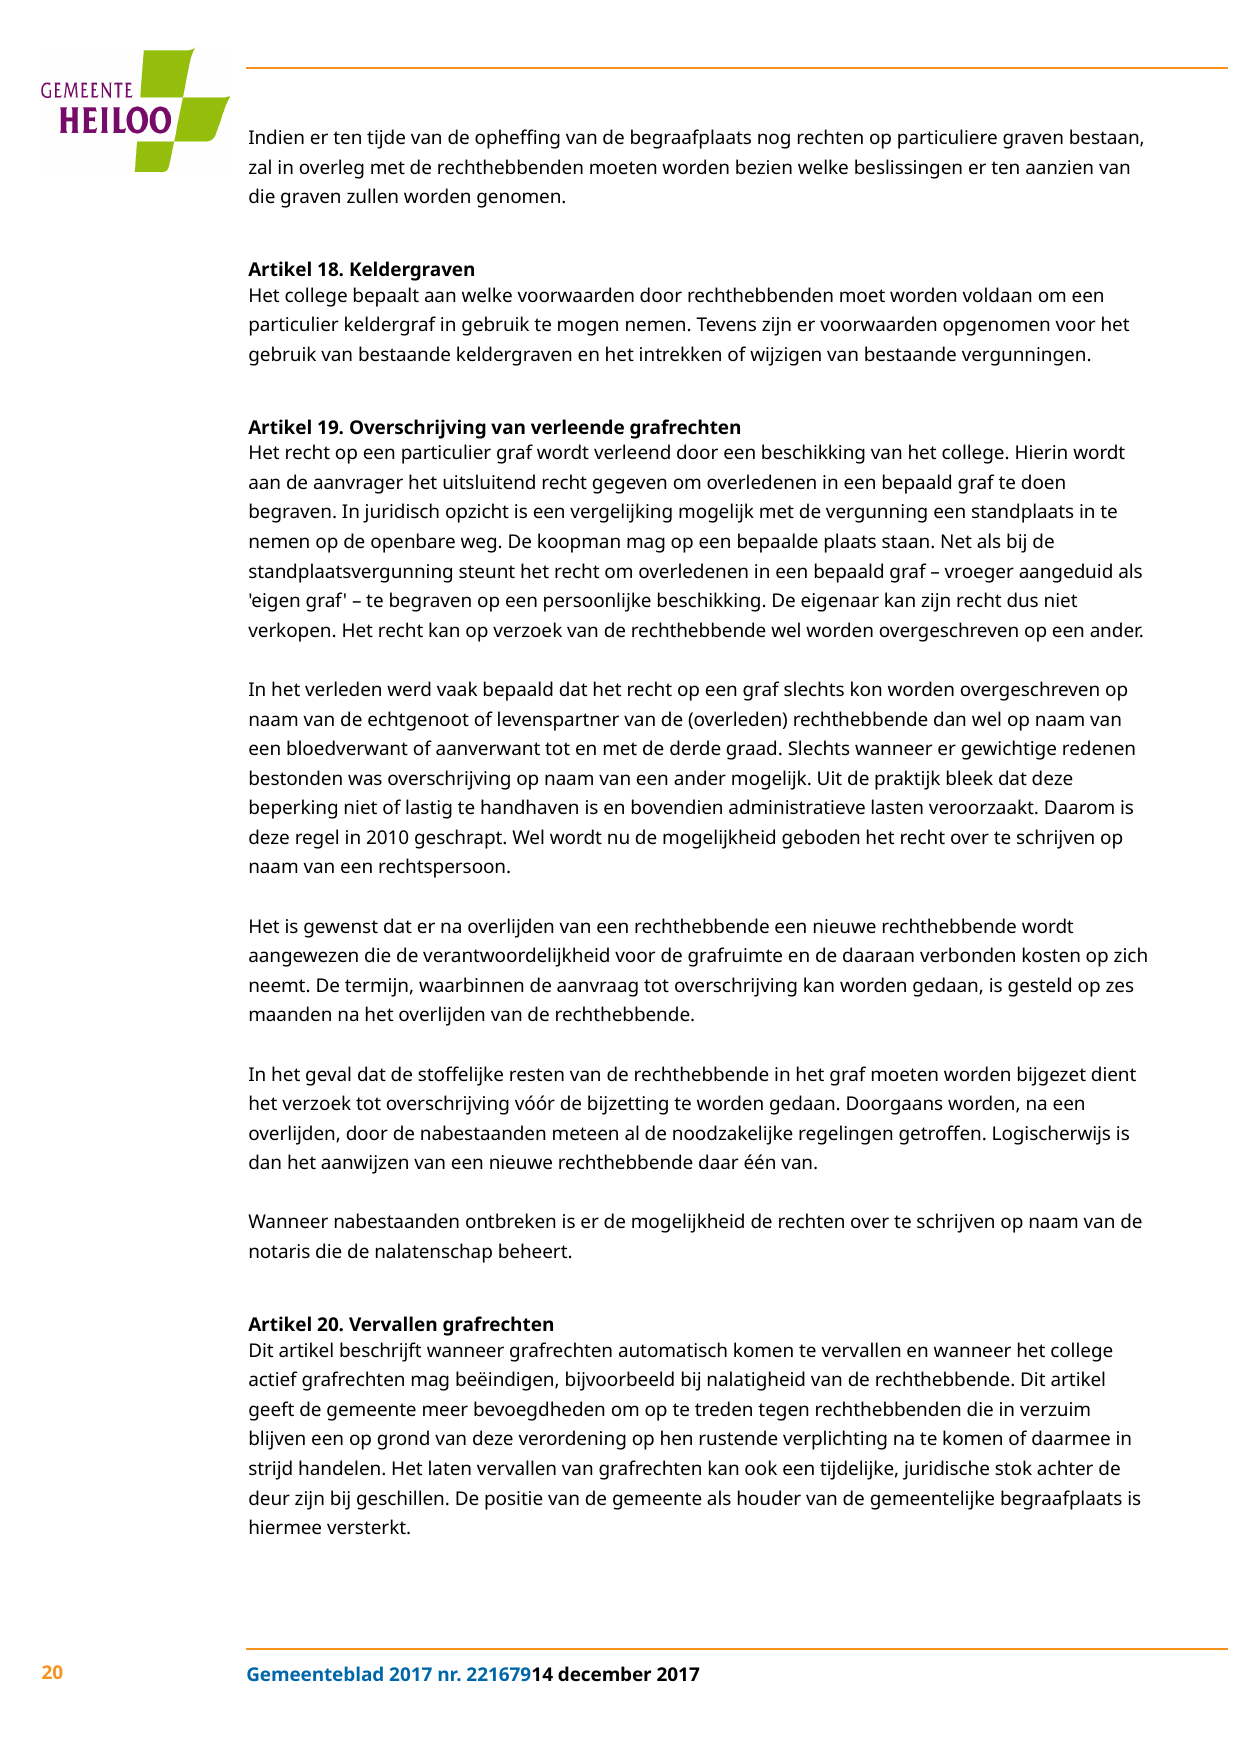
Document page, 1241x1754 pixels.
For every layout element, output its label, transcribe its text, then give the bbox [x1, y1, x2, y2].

text In het verleden werd vaak bepaald dat het recht op een graf slechts kon worden overgeschreven op naam van de echtgenoot of levenspartner van de (overleden) rechthebbende dan wel op naam van een bloedverwant of aanverwant tot en met de derde graad. Slechts wanneer er gewichtige redenen bestonden was overschrijving op naam van een ander mogelijk. Uit de praktijk bleek dat deze beperking niet of lastig te handhaven is en bovendien administratieve lasten veroorzaakt. Daarom is deze regel in 2010 geschrapt. Wel wordt nu de mogelijkheid geboden het recht over te schrijven op naam van een rechtspersoon. [248, 676, 1152, 879]
text Artikel 18. Keldergraven [248, 256, 1152, 282]
text Artikel 20. Vervallen grafrechten [248, 1311, 1152, 1337]
text Het is gewenst dat er na overlijden van een rechthebbende een nieuwe rechthebbende wordt aangewezen die de verantwoordelijkheid voor de grafruimte en de daaraan verbonden kosten op zich neemt. De termijn, waarbinnen de aanvraag tot overschrijving kan worden gedaan, is gesteld op zes maanden na het overlijden van de rechthebbende. [248, 913, 1152, 1027]
text Indien er ten tijde van de opheffing van de begraafplaats nog rechten op particuliere graven bestaan, zal in overleg met de rechthebbenden moeten worden bezien welke beslissingen er ten aanzien van die graven zullen worden genomen. [248, 124, 1152, 209]
text In het geval dat de stoffelijke resten van de rechthebbende in het graf moeten worden bijgezet dient het verzoek tot overschrijving vóór de bijzetting te worden gedaan. Doorgaans worden, na een overlijden, door de nabestaanden meteen al de noodzakelijke regelingen getroffen. Logischerwijs is dan het aanwijzen van een nieuwe rechthebbende daar één van. [248, 1061, 1152, 1175]
text Het recht op een particulier graf wordt verleend door een beschikking van het college. Hierin wordt aan de aanvrager het uitsluitend recht gegeven om overledenen in een bepaald graf te doen begraven. In juridisch opzicht is een vergelijking mogelijk met de vergunning een standplaats in te nemen op de openbare weg. De koopman mag op een bepaalde plaats staan. Net als bij de standplaatsvergunning steunt het recht om overledenen in een bepaald graf – vroeger aangeduid als 'eigen graf' – te begraven op een persoonlijke beschikking. De eigenaar kan zijn recht dus niet verkopen. Het recht kan op verzoek van de rechthebbende wel worden overgeschreven op een ander. [248, 439, 1152, 643]
text Het college bepaalt aan welke voorwaarden door rechthebbenden moet worden voldaan om een particulier keldergraf in gebruik te mogen nemen. Tevens zijn er voorwaarden opgenomen voor het gebruik van bestaande keldergraven en het intrekken of wijzigen van bestaande vergunningen. [248, 282, 1152, 367]
text Dit artikel beschrijft wanneer grafrechten automatisch komen te vervallen en wanneer het college actief grafrechten mag beëindigen, bijvoorbeeld bij nalatigheid van de rechthebbende. Dit artikel geeft de gemeente meer bevoegdheden om op te treden tegen rechthebbenden die in verzuim blijven een op grond van deze verordening op hen rustende verplichting na te komen of daarmee in strijd handelen. Het laten vervallen van grafrechten kan ook een tijdelijke, juridische stok achter de deur zijn bij geschillen. De positie van de gemeente als houder van de gemeentelijke begraafplaats is hiermee versterkt. [248, 1337, 1152, 1540]
text Artikel 19. Overschrijving van verleende grafrechten [248, 414, 1152, 439]
picture [41, 47, 231, 172]
text Wanneer nabestaanden ontbreken is er de mogelijkheid de rechten over te schrijven op naam van de notaris die de nalatenschap beheert. [248, 1209, 1152, 1264]
